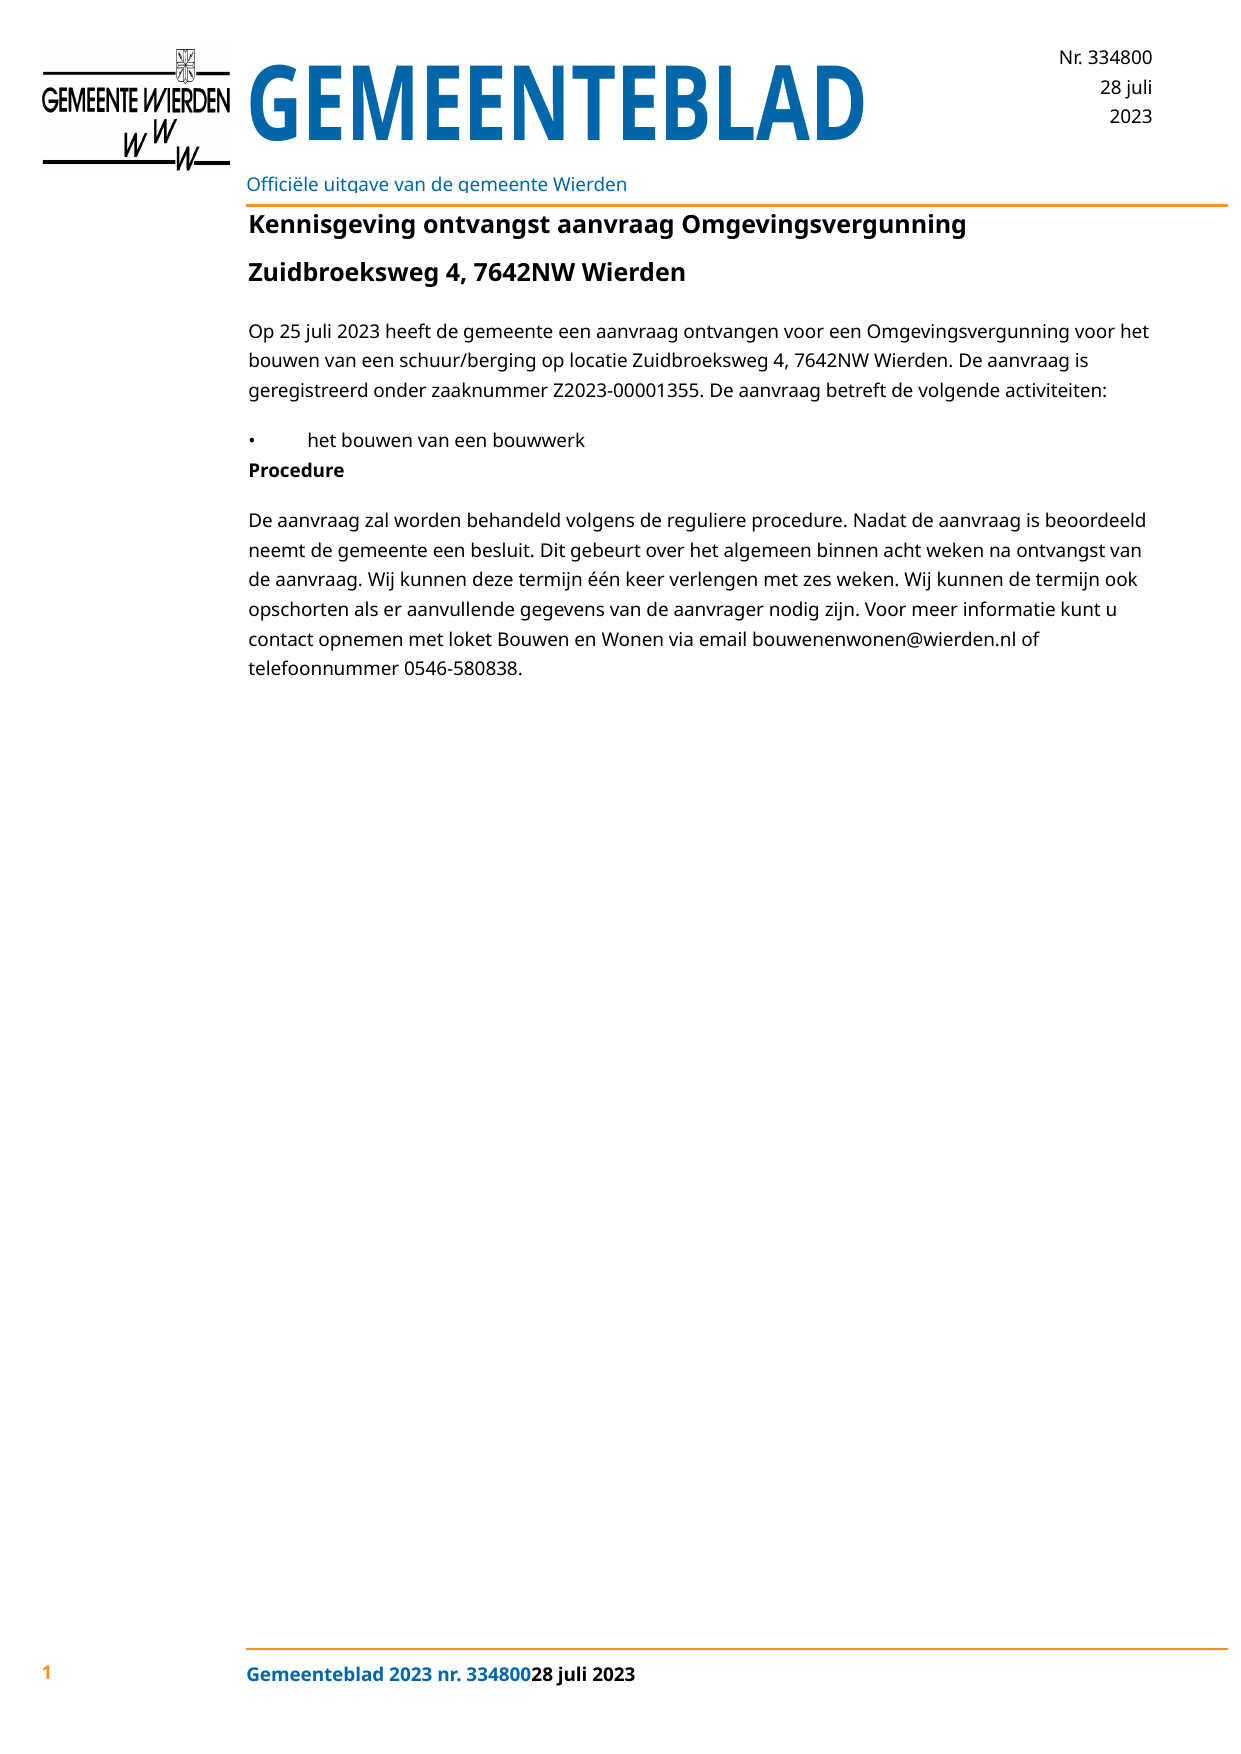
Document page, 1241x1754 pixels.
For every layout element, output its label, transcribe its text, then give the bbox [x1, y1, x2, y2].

list het bouwen van een bouwwerk [248, 427, 1152, 453]
text Procedure [248, 457, 1152, 483]
text Kennisgeving ontvangst aanvraag Omgevingsvergunning Zuidbroeksweg 4, 7642NW Wierden [248, 207, 1152, 288]
text Op 25 juli 2023 heeft de gemeente een aanvraag ontvangen voor een Omgevingsvergunning voor het bouwen van een schuur/berging op locatie Zuidbroeksweg 4, 7642NW Wierden. De aanvraag is geregistreerd onder zaaknummer Z2023-00001355. De aanvraag betreft de volgende activiteiten: [248, 318, 1152, 403]
text De aanvraag zal worden behandeld volgens de reguliere procedure. Nadat de aanvraag is beoordeeld neemt de gemeente een besluit. Dit gebeurt over het algemeen binnen acht weken na ontvangst van de aanvraag. Wij kunnen deze termijn één keer verlengen met zes weken. Wij kunnen de termijn ook opschorten als er aanvullende gegevens van de aanvrager nodig zijn. Voor meer informatie kunt u contact opnemen met loket Bouwen en Wonen via email bouwenenwonen@wierden.nl of telefoonnummer 0546-580838. [248, 507, 1152, 681]
picture [41, 47, 231, 172]
